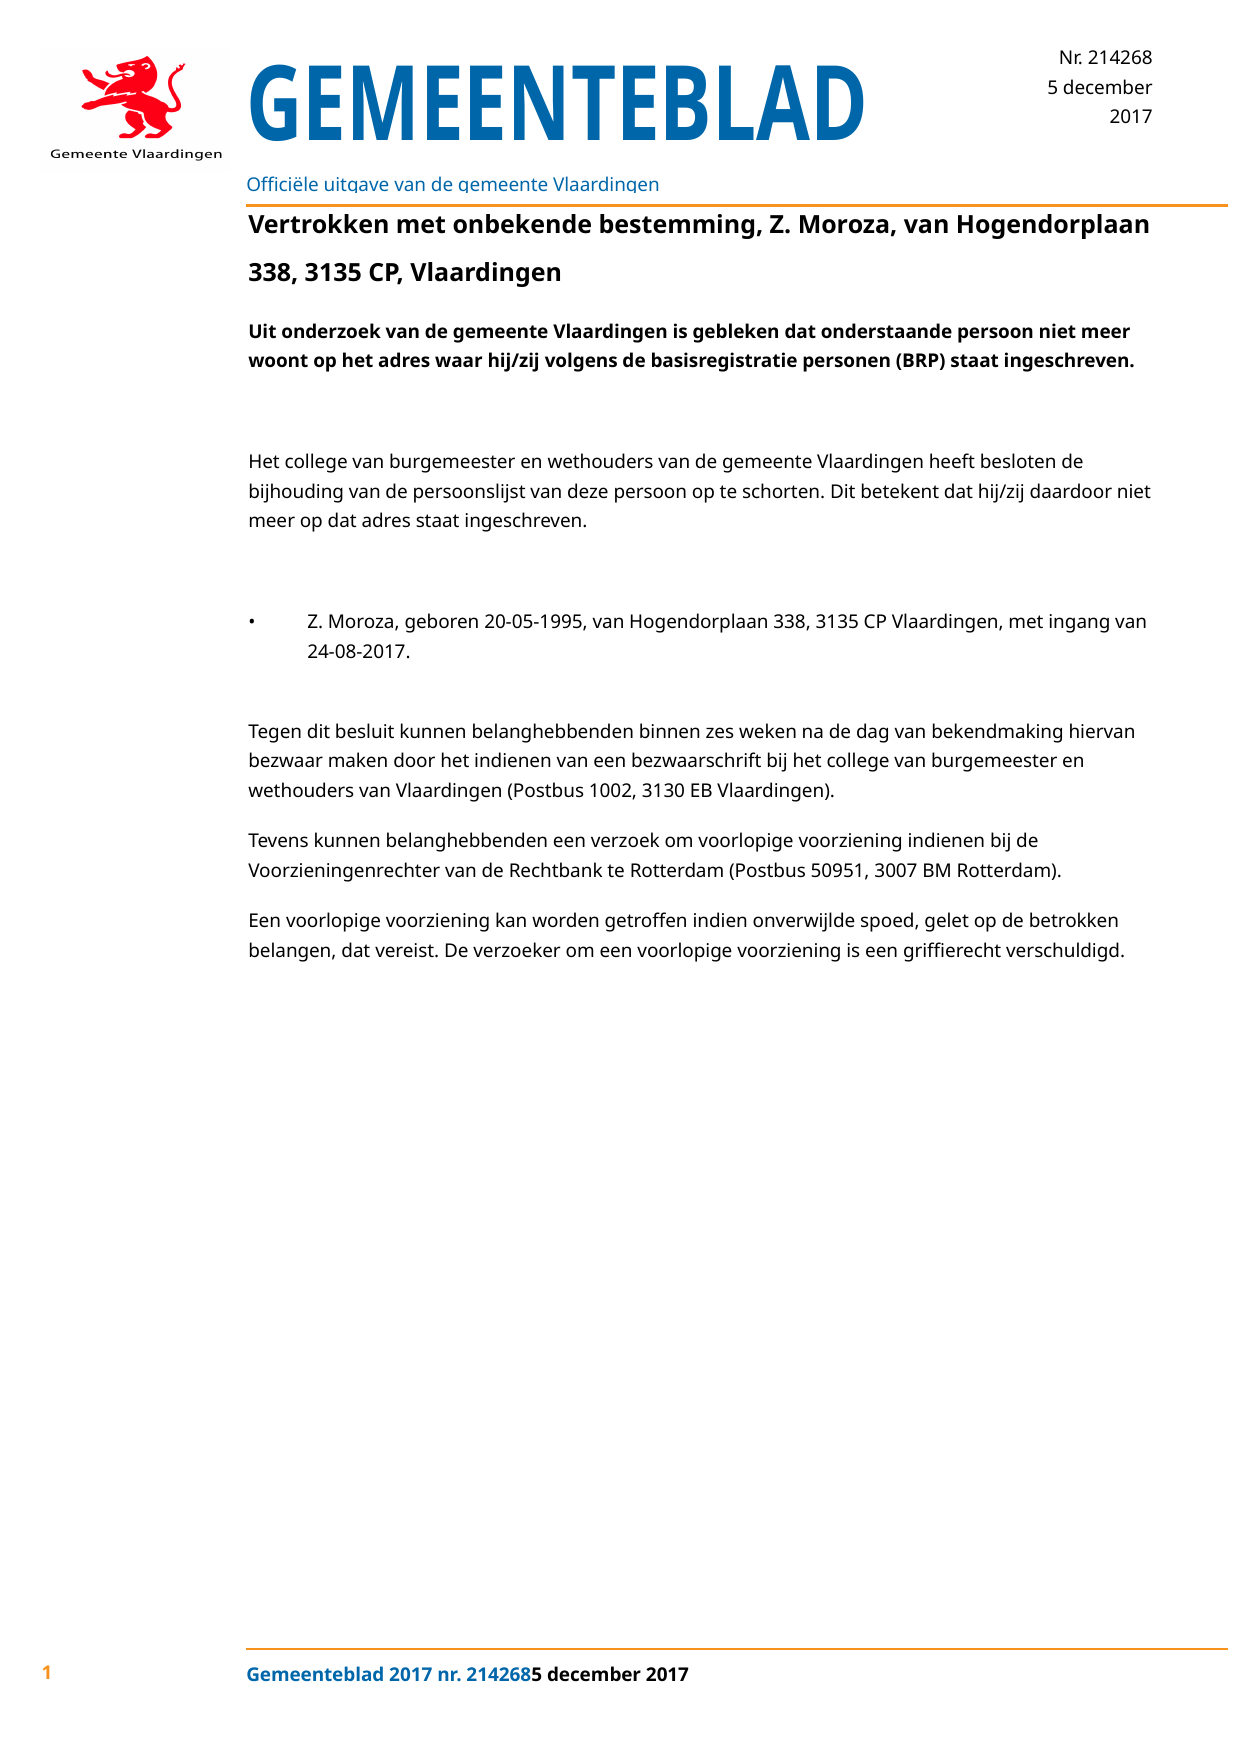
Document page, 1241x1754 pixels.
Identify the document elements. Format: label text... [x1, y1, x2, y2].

text Een voorlopige voorziening kan worden getroffen indien onverwijlde spoed, gelet op de betrokken belangen, dat vereist. De verzoeker om een voorlopige voorziening is een griffierecht verschuldigd. [248, 907, 1152, 963]
text Tevens kunnen belanghebbenden een verzoek om voorlopige voorziening indienen bij de Voorzieningenrechter van de Rechtbank te Rotterdam (Postbus 50951, 3007 BM Rotterdam). [248, 827, 1152, 883]
picture [41, 47, 231, 172]
text Het college van burgemeester en wethouders van de gemeente Vlaardingen heeft besloten de bijhouding van de persoonslijst van deze persoon op te schorten. Dit betekent dat hij/zij daardoor niet meer op dat adres staat ingeschreven. [248, 448, 1152, 533]
text Vertrokken met onbekende bestemming, Z. Moroza, van Hogendorplaan 338, 3135 CP, Vlaardingen [248, 207, 1152, 288]
list Z. Moroza, geboren 20-05-1995, van Hogendorplaan 338, 3135 CP Vlaardingen, met ingang van 24-08-2017. [248, 608, 1152, 664]
text Tegen dit besluit kunnen belanghebbenden binnen zes weken na de dag van bekendmaking hiervan bezwaar maken door het indienen van een bezwaarschrift bij het college van burgemeester en wethouders van Vlaardingen (Postbus 1002, 3130 EB Vlaardingen). [248, 718, 1152, 803]
text Uit onderzoek van de gemeente Vlaardingen is gebleken dat onderstaande persoon niet meer woont op het adres waar hij/zij volgens de basisregistratie personen (BRP) staat ingeschreven. [248, 318, 1152, 373]
